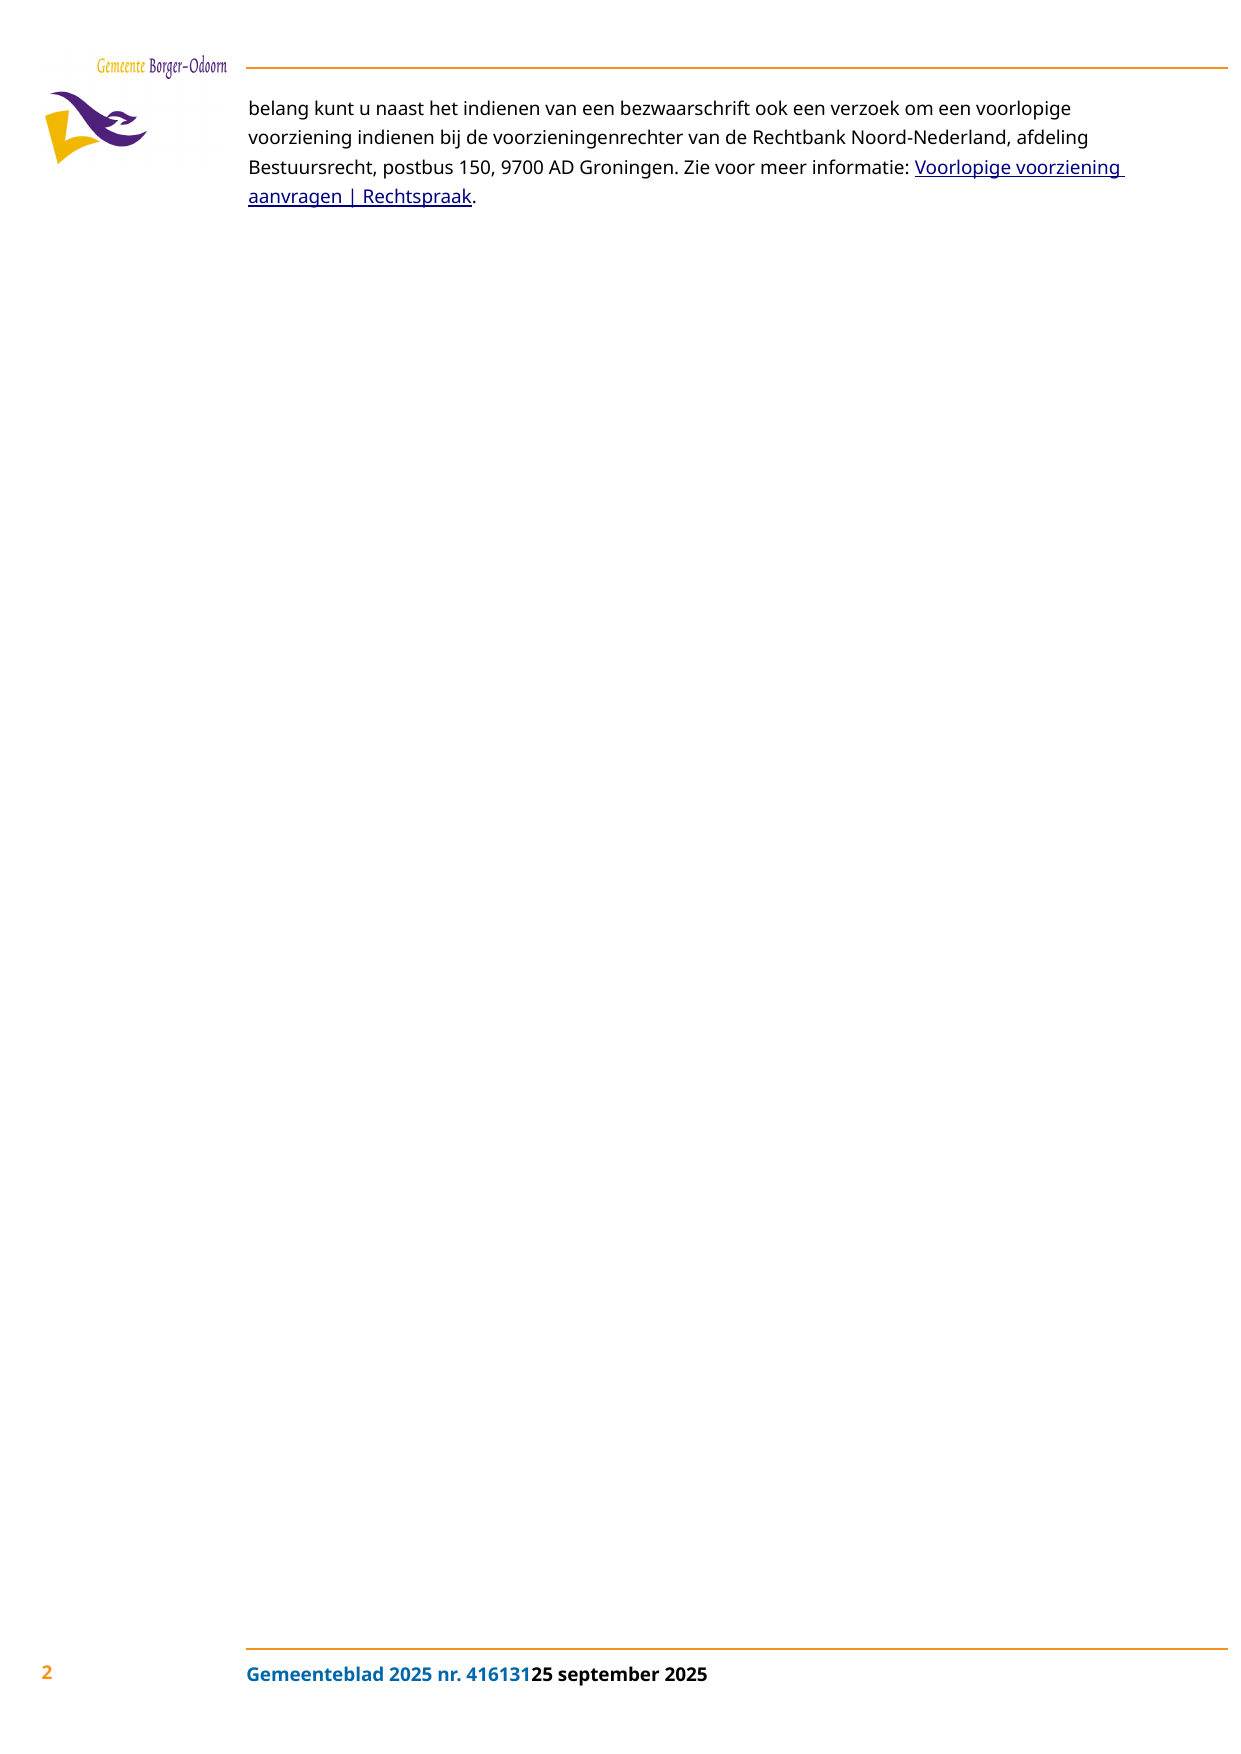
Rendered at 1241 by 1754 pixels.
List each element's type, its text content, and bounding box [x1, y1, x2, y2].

text belang kunt u naast het indienen van een bezwaarschrift ook een verzoek om een voorlopige voorziening indienen bij de voorzieningenrechter van de Rechtbank Noord-Nederland, afdeling Bestuursrecht, postbus 150, 9700 AD Groningen. Zie voor meer informatie: Voorlopige voorziening aanvragen | Rechtspraak. [248, 95, 1152, 209]
picture [41, 47, 231, 172]
